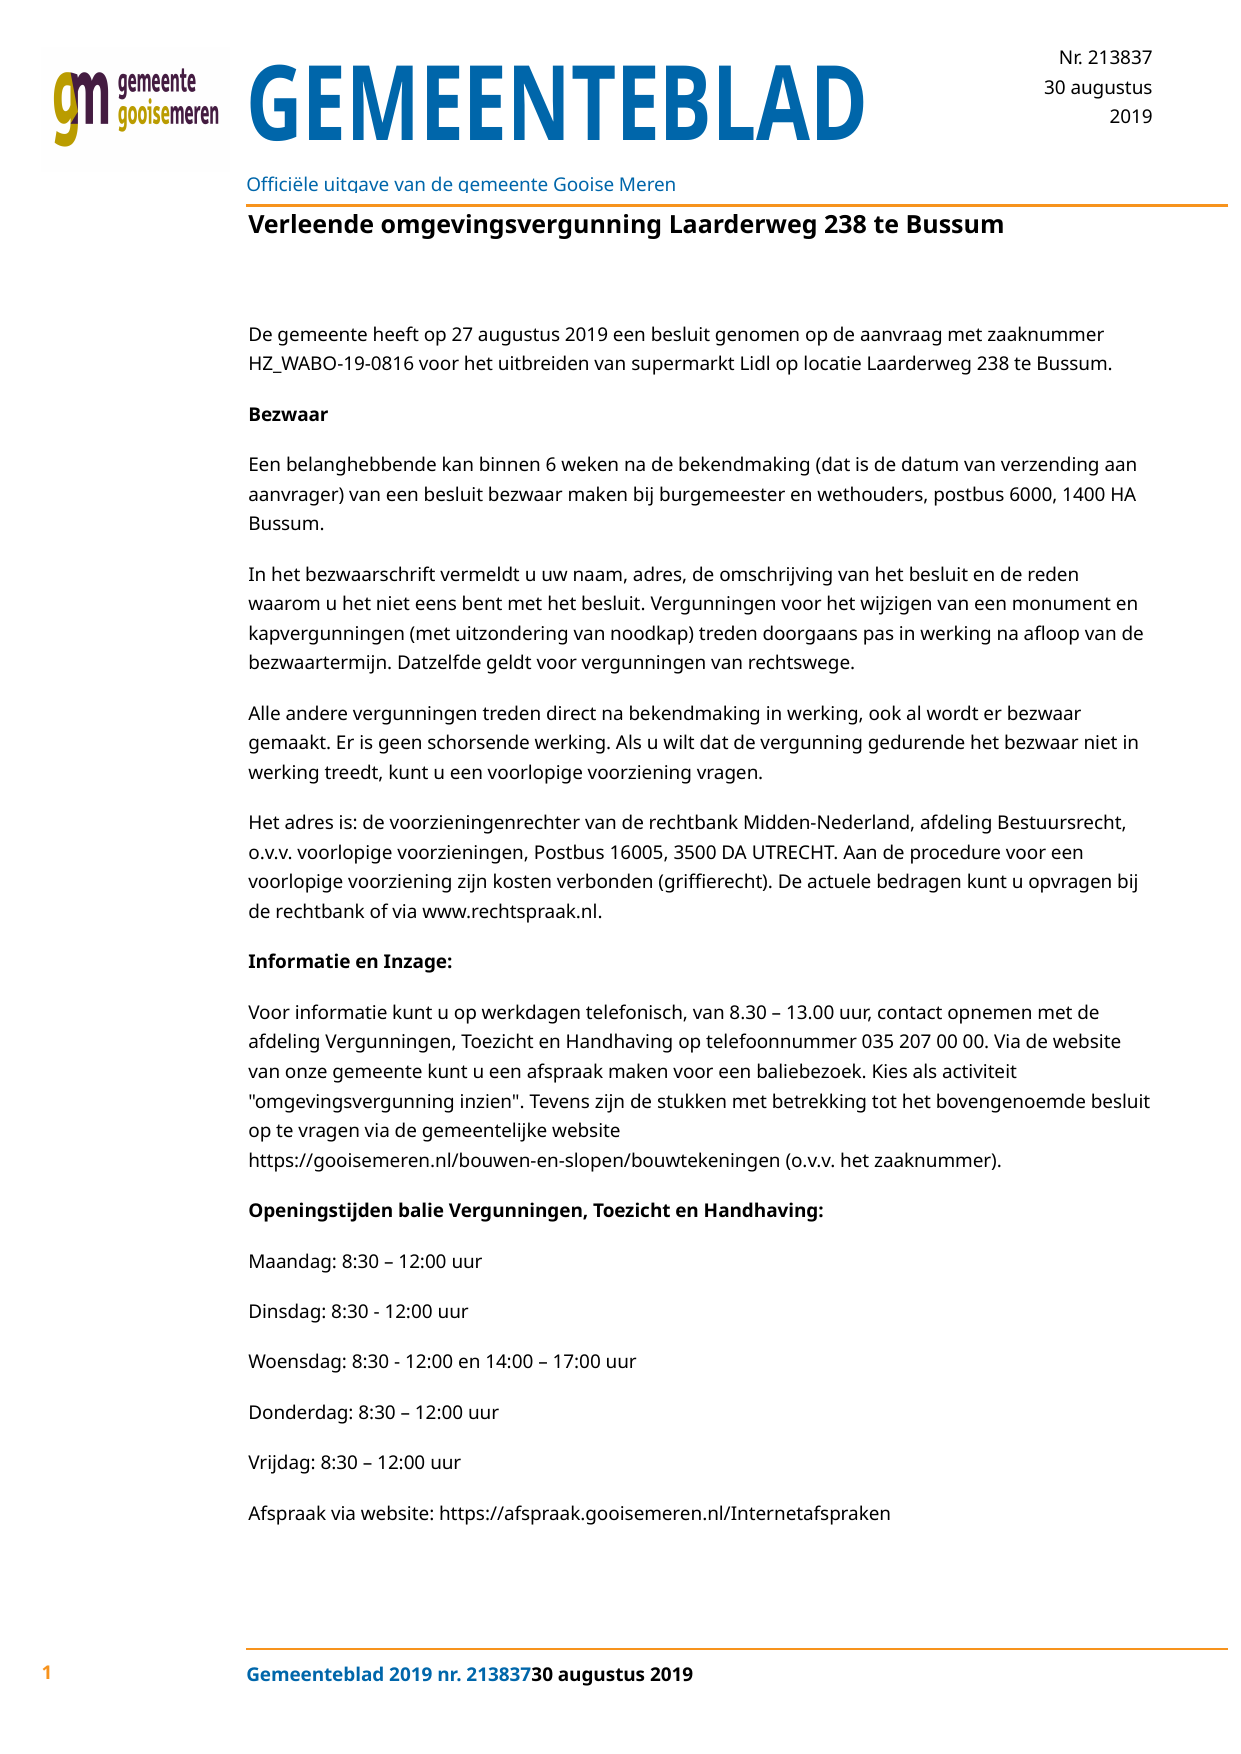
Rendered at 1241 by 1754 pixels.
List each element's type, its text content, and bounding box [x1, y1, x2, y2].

text Voor informatie kunt u op werkdagen telefonisch, van 8.30 – 13.00 uur, contact opnemen met de afdeling Vergunningen, Toezicht en Handhaving op telefoonnummer 035 207 00 00. Via de website van onze gemeente kunt u een afspraak maken voor een baliebezoek. Kies als activiteit "omgevingsvergunning inzien". Tevens zijn de stukken met betrekking tot het bovengenoemde besluit op te vragen via de gemeentelijke website https://gooisemeren.nl/bouwen-en-slopen/bouwtekeningen (o.v.v. het zaaknummer). [248, 999, 1152, 1173]
text Informatie en Inzage: [248, 949, 1152, 974]
text Donderdag: 8:30 – 12:00 uur [248, 1399, 1152, 1425]
text Woensdag: 8:30 - 12:00 en 14:00 – 17:00 uur [248, 1349, 1152, 1374]
text Maandag: 8:30 – 12:00 uur [248, 1248, 1152, 1273]
text Bezwaar [248, 401, 1152, 426]
text Vrijdag: 8:30 – 12:00 uur [248, 1449, 1152, 1475]
text Alle andere vergunningen treden direct na bekendmaking in werking, ook al wordt er bezwaar gemaakt. Er is geen schorsende werking. Als u wilt dat de vergunning gedurende het bezwaar niet in werking treedt, kunt u een voorlopige voorziening vragen. [248, 700, 1152, 785]
text Het adres is: de voorzieningenrechter van de rechtbank Midden-Nederland, afdeling Bestuursrecht, o.v.v. voorlopige voorzieningen, Postbus 16005, 3500 DA UTRECHT. Aan de procedure voor een voorlopige voorziening zijn kosten verbonden (griffierecht). De actuele bedragen kunt u opvragen bij de rechtbank of via www.rechtspraak.nl. [248, 809, 1152, 924]
text Openingstijden balie Vergunningen, Toezicht en Handhaving: [248, 1197, 1152, 1223]
text De gemeente heeft op 27 augustus 2019 een besluit genomen op de aanvraag met zaaknummer HZ_WABO-19-0816 voor het uitbreiden van supermarkt Lidl op locatie Laarderweg 238 te Bussum. [248, 321, 1152, 376]
text Afspraak via website: https://afspraak.gooisemeren.nl/Internetafspraken [248, 1500, 1152, 1526]
text Een belanghebbende kan binnen 6 weken na de bekendmaking (dat is de datum van verzending aan aanvrager) van een besluit bezwaar maken bij burgemeester en wethouders, postbus 6000, 1400 HA Bussum. [248, 451, 1152, 536]
text Verleende omgevingsvergunning Laarderweg 238 te Bussum [248, 207, 1152, 241]
text Dinsdag: 8:30 - 12:00 uur [248, 1298, 1152, 1324]
text In het bezwaarschrift vermeldt u uw naam, adres, de omschrijving van het besluit en de reden waarom u het niet eens bent met het besluit. Vergunningen voor het wijzigen van een monument en kapvergunningen (met uitzondering van noodkap) treden doorgaans pas in werking na afloop van de bezwaartermijn. Datzelfde geldt voor vergunningen van rechtswege. [248, 561, 1152, 675]
picture [41, 47, 231, 172]
